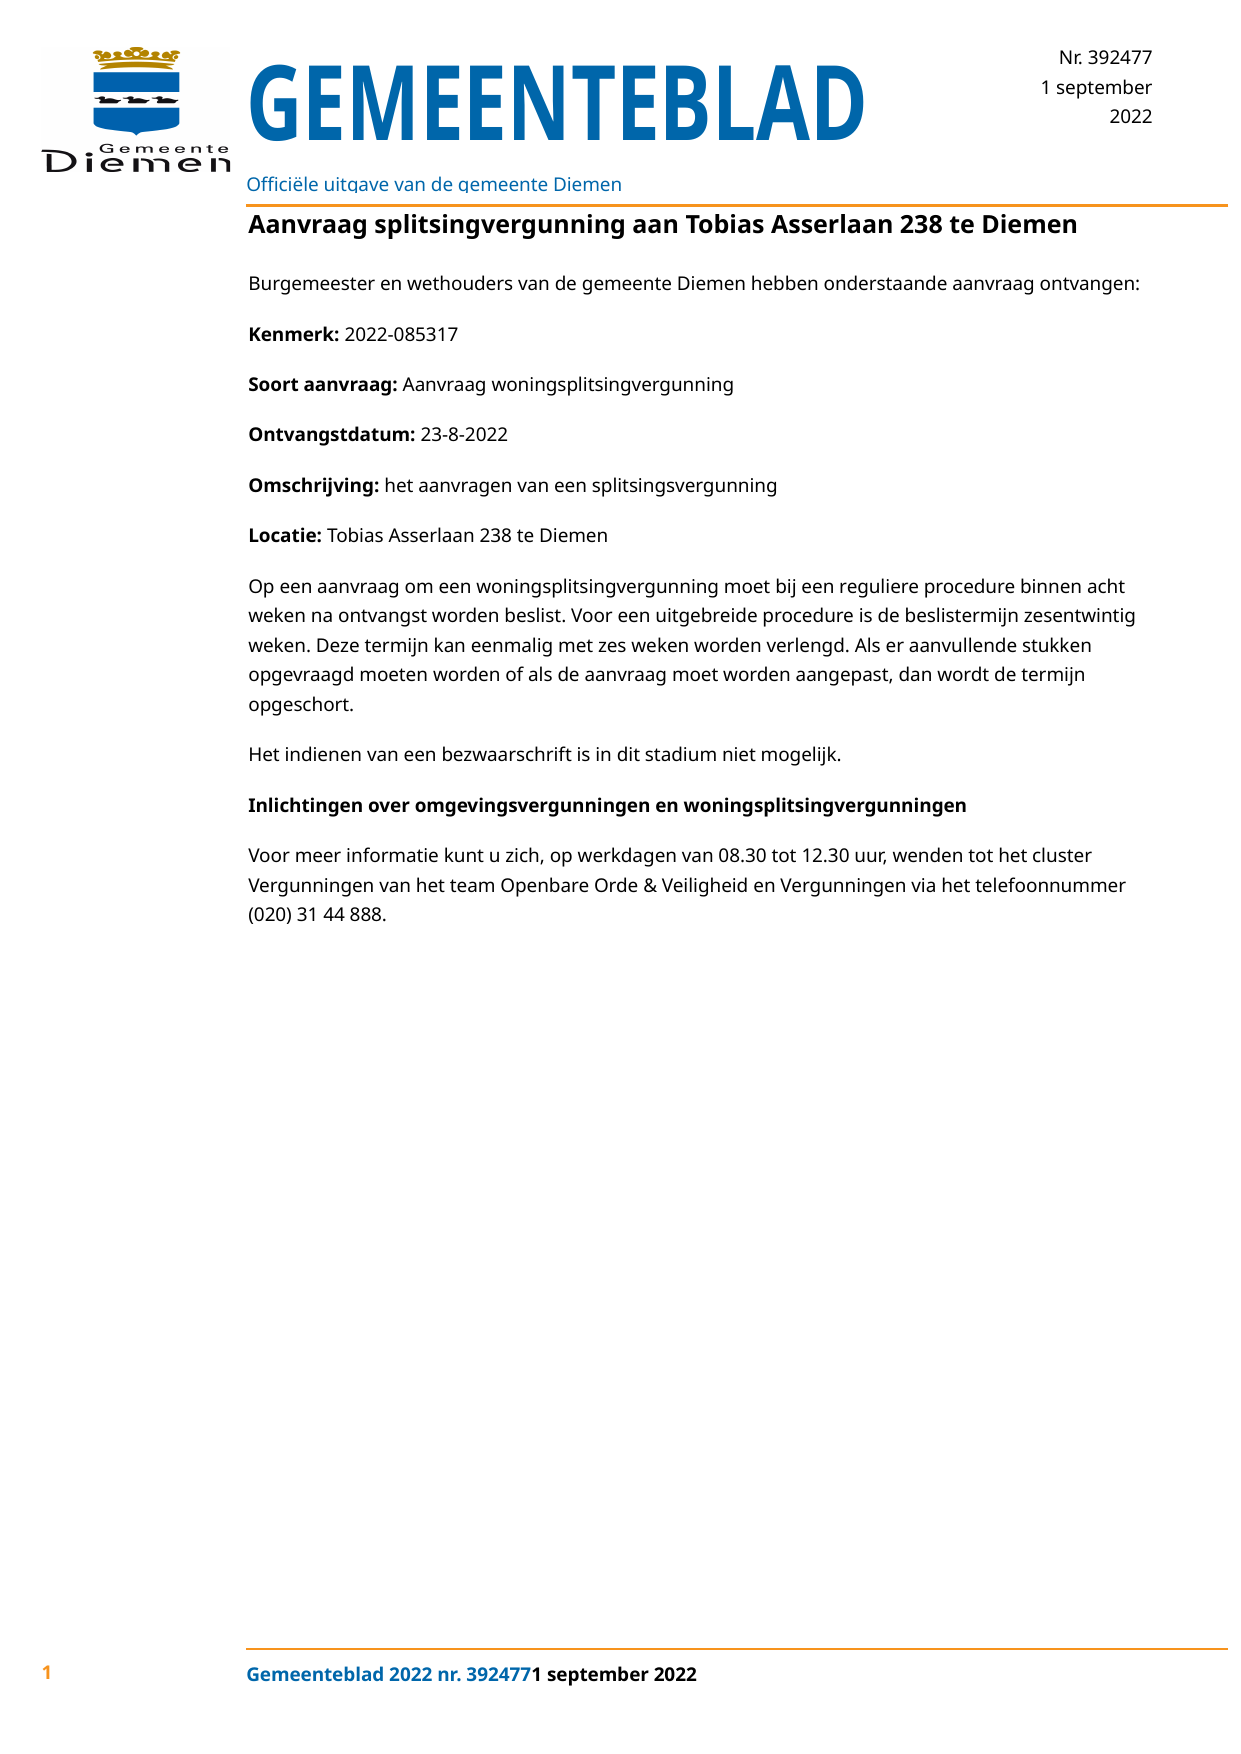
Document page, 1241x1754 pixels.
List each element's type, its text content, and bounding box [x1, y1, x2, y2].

picture [41, 47, 231, 172]
text Aanvraag splitsingvergunning aan Tobias Asserlaan 238 te Diemen [248, 207, 1152, 241]
text Omschrijving: het aanvragen van een splitsingsvergunning [248, 472, 1152, 498]
text Voor meer informatie kunt u zich, op werkdagen van 08.30 tot 12.30 uur, wenden tot het cluster Vergunningen van het team Openbare Orde & Veiligheid en Vergunningen via het telefoonnummer (020) 31 44 888. [248, 842, 1152, 927]
text Het indienen van een bezwaarschrift is in dit stadium niet mogelijk. [248, 742, 1152, 767]
text Ontvangstdatum: 23-8-2022 [248, 422, 1152, 447]
text Locatie: Tobias Asserlaan 238 te Diemen [248, 522, 1152, 548]
text Op een aanvraag om een woningsplitsingvergunning moet bij een reguliere procedure binnen acht weken na ontvangst worden beslist. Voor een uitgebreide procedure is de beslistermijn zesentwintig weken. Deze termijn kan eenmalig met zes weken worden verlengd. Als er aanvullende stukken opgevraagd moeten worden of als de aanvraag moet worden aangepast, dan wordt de termijn opgeschort. [248, 573, 1152, 717]
text Soort aanvraag: Aanvraag woningsplitsingvergunning [248, 371, 1152, 397]
text Kenmerk: 2022-085317 [248, 321, 1152, 346]
text Burgemeester en wethouders van de gemeente Diemen hebben onderstaande aanvraag ontvangen: [248, 270, 1152, 296]
text Inlichtingen over omgevingsvergunningen en woningsplitsingvergunningen [248, 792, 1152, 818]
